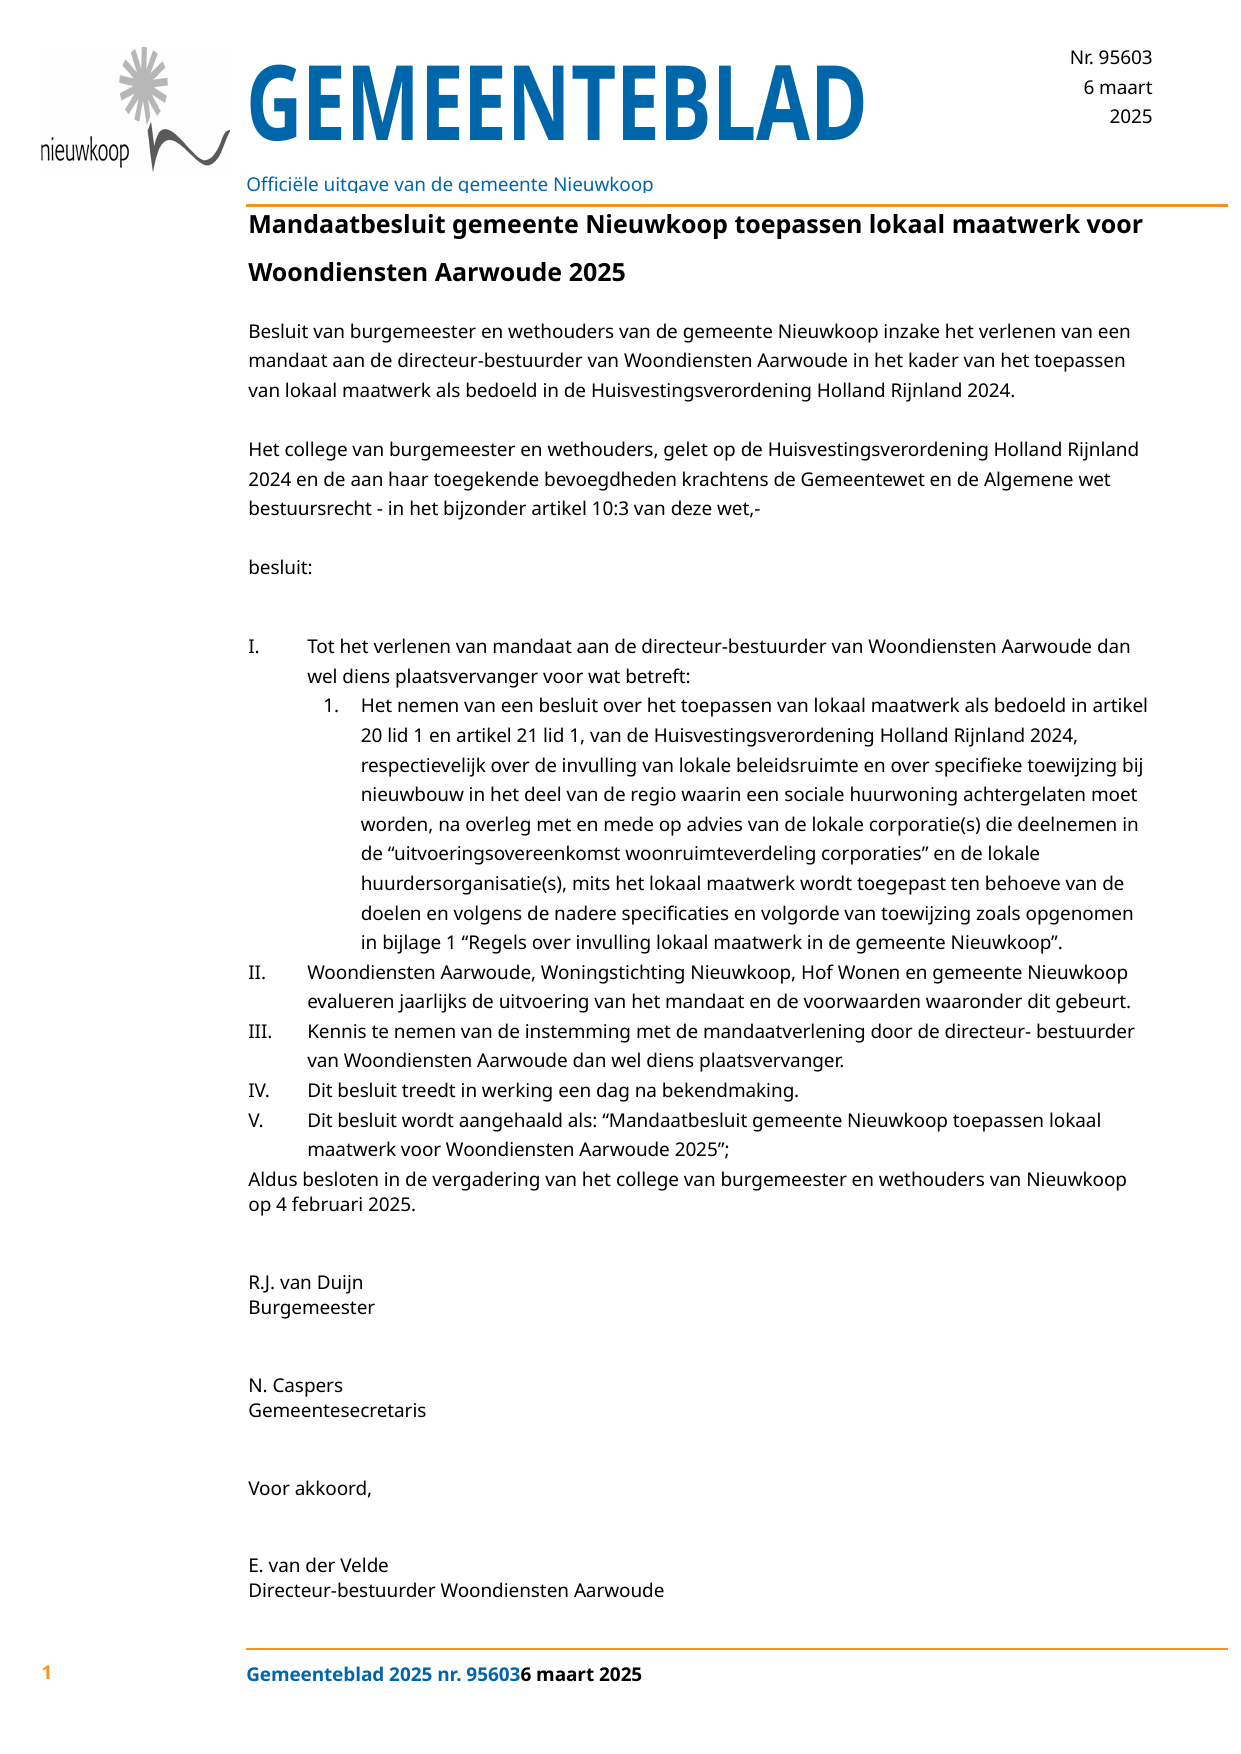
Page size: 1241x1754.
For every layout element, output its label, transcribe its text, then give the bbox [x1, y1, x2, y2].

text Gemeentesecretaris [248, 1397, 1152, 1423]
text Voor akkoord, [248, 1475, 1152, 1500]
text Mandaatbesluit gemeente Nieuwkoop toepassen lokaal maatwerk voor Woondiensten Aarwoude 2025 [248, 207, 1152, 288]
list Woondiensten Aarwoude, Woningstichting Nieuwkoop, Hof Wonen en gemeente Nieuwkoop evalueren jaarlijks de uitvoering van het mandaat en de voorwaarden waaronder dit gebeurt. [248, 959, 1152, 1014]
text R.J. van Duijn [248, 1269, 1152, 1294]
text E. van der Velde [248, 1552, 1152, 1578]
list Dit besluit wordt aangehaald als: “Mandaatbesluit gemeente Nieuwkoop toepassen lokaal maatwerk voor Woondiensten Aarwoude 2025”; [248, 1107, 1152, 1162]
list Kennis te nemen van de instemming met de mandaatverlening door de directeur- bestuurder van Woondiensten Aarwoude dan wel diens plaatsvervanger. [248, 1018, 1152, 1073]
text Directeur-bestuurder Woondiensten Aarwoude [248, 1578, 1152, 1603]
text Burgemeester [248, 1294, 1152, 1320]
text Het college van burgemeester en wethouders, gelet op de Huisvestingsverordening Holland Rijnland 2024 en de aan haar toegekende bevoegdheden krachtens de Gemeentewet en de Algemene wet bestuursrecht - in het bijzonder artikel 10:3 van deze wet,- [248, 436, 1152, 521]
list Dit besluit treedt in werking een dag na bekendmaking. [248, 1077, 1152, 1103]
text besluit: [248, 554, 1152, 580]
list Tot het verlenen van mandaat aan de directeur-bestuurder van Woondiensten Aarwoude dan wel diens plaatsvervanger voor wat betreft: [248, 633, 1152, 689]
picture [41, 47, 231, 172]
text N. Caspers [248, 1372, 1152, 1397]
text Aldus besloten in de vergadering van het college van burgemeester en wethouders van Nieuwkoop op 4 februari 2025. [248, 1166, 1152, 1217]
text Besluit van burgemeester en wethouders van de gemeente Nieuwkoop inzake het verlenen van een mandaat aan de directeur-bestuurder van Woondiensten Aarwoude in het kader van het toepassen van lokaal maatwerk als bedoeld in de Huisvestingsverordening Holland Rijnland 2024. [248, 318, 1152, 403]
list Het nemen van een besluit over het toepassen van lokaal maatwerk als bedoeld in artikel 20 lid 1 en artikel 21 lid 1, van de Huisvestingsverordening Holland Rijnland 2024, respectievelijk over de invulling van lokale beleidsruimte en over specifieke toewijzing bij nieuwbouw in het deel van de regio waarin een sociale huurwoning achtergelaten moet worden, na overleg met en mede op advies van de lokale corporatie(s) die deelnemen in de “uitvoeringsovereenkomst woonruimteverdeling corporaties” en de lokale huurdersorganisatie(s), mits het lokaal maatwerk wordt toegepast ten behoeve van de doelen en volgens de nadere specificaties en volgorde van toewijzing zoals opgenomen in bijlage 1 “Regels over invulling lokaal maatwerk in de gemeente Nieuwkoop”. [323, 693, 1152, 955]
